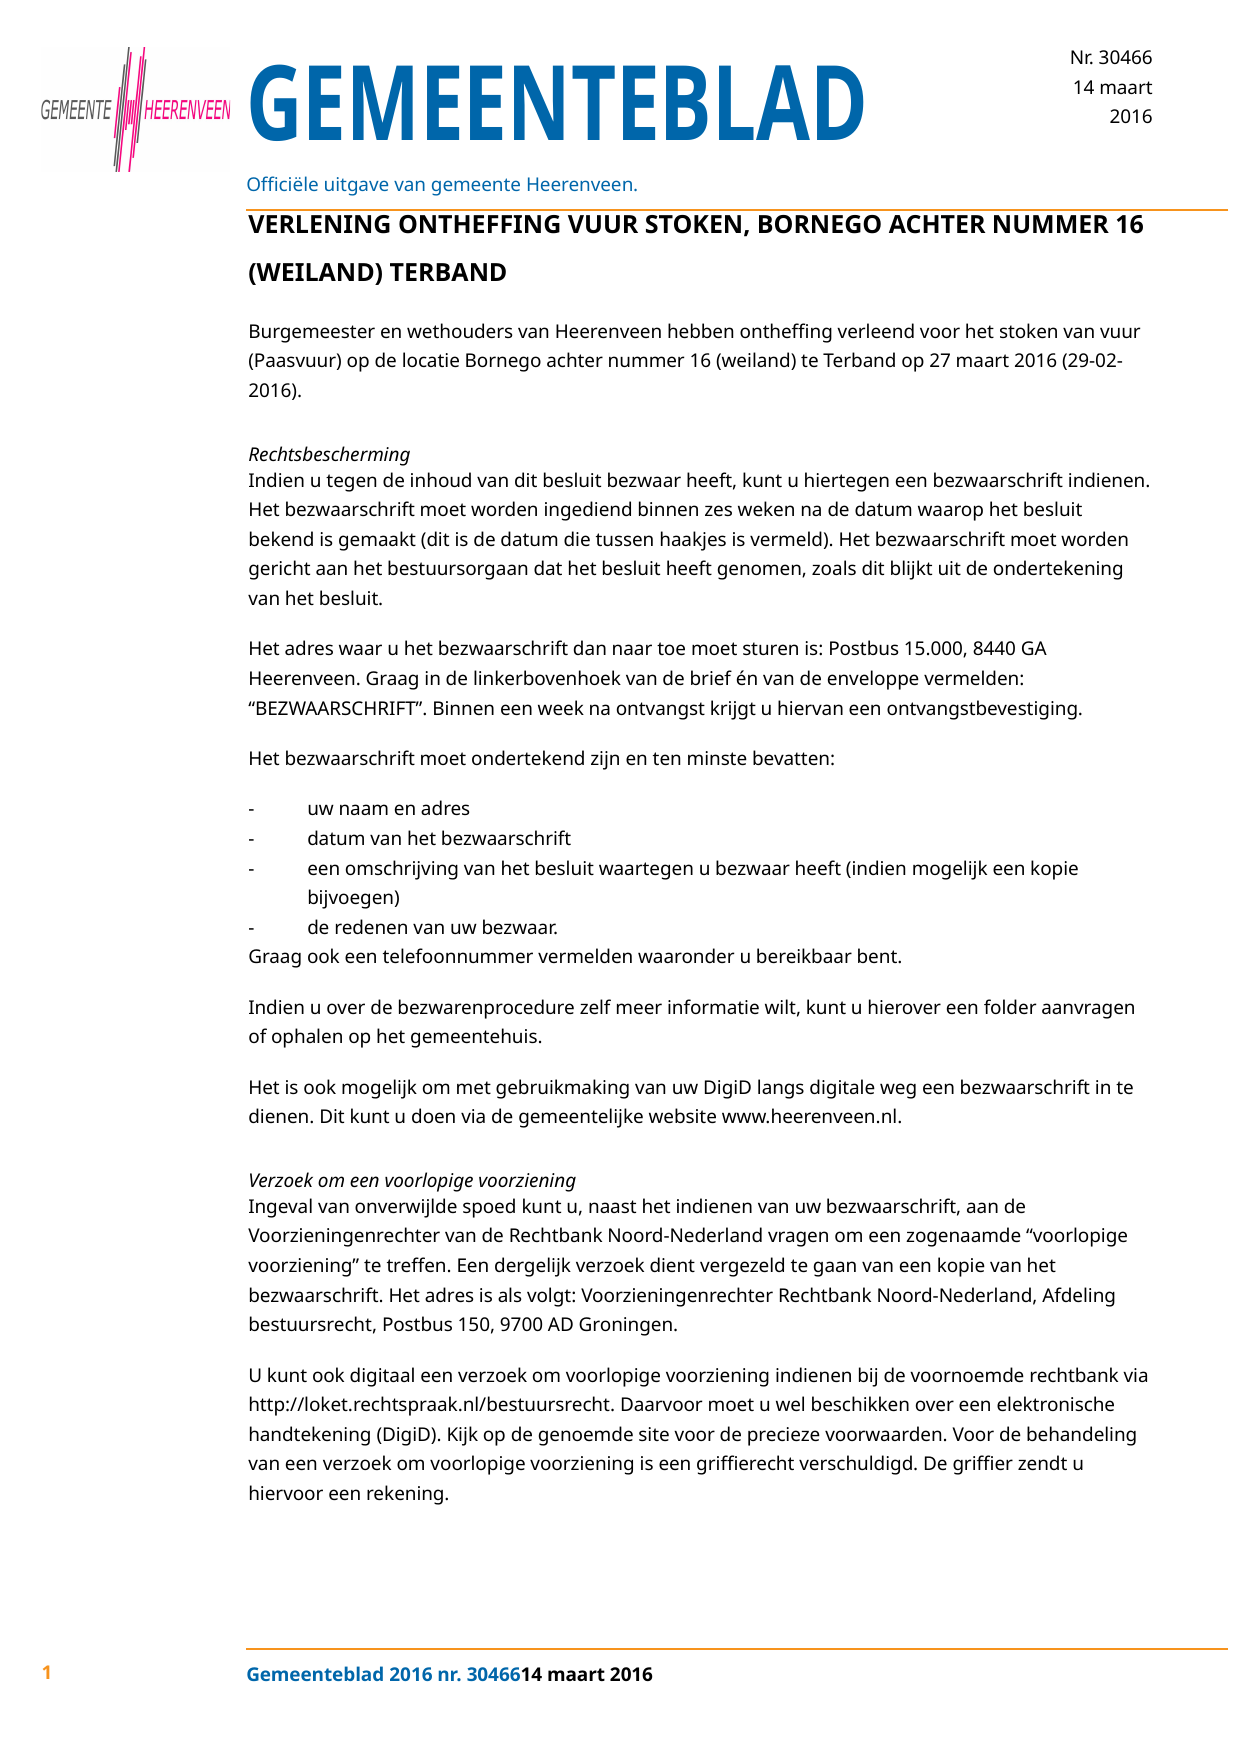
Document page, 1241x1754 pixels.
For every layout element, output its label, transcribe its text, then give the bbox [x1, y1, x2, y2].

text Indien u over de bezwarenprocedure zelf meer informatie wilt, kunt u hierover een folder aanvragen of ophalen op het gemeentehuis. [248, 994, 1152, 1049]
list de redenen van uw bezwaar. [248, 914, 1152, 939]
list datum van het bezwaarschrift [248, 825, 1152, 851]
text Graag ook een telefoonnummer vermelden waaronder u bereikbaar bent. [248, 943, 1152, 969]
text Indien u tegen de inhoud van dit besluit bezwaar heeft, kunt u hiertegen een bezwaarschrift indienen. Het bezwaarschrift moet worden ingediend binnen zes weken na de datum waarop het besluit bekend is gemaakt (dit is de datum die tussen haakjes is vermeld). Het bezwaarschrift moet worden gericht aan het bestuursorgaan dat het besluit heeft genomen, zoals dit blijkt uit de ondertekening van het besluit. [248, 467, 1152, 611]
picture [41, 47, 231, 172]
text Het adres waar u het bezwaarschrift dan naar toe moet sturen is: Postbus 15.000, 8440 GA Heerenveen. Graag in de linkerbovenhoek van de brief én van de enveloppe vermelden: “BEZWAARSCHRIFT”. Binnen een week na ontvangst krijgt u hiervan een ontvangstbevestiging. [248, 636, 1152, 720]
text Het bezwaarschrift moet ondertekend zijn en ten minste bevatten: [248, 745, 1152, 771]
list uw naam en adres [248, 796, 1152, 821]
text Rechtsbescherming [248, 441, 1152, 467]
text Verzoek om een voorlopige voorziening [248, 1167, 1152, 1193]
text Ingeval van onverwijlde spoed kunt u, naast het indienen van uw bezwaarschrift, aan de Voorzieningenrechter van de Rechtbank Noord-Nederland vragen om een zogenaamde “voorlopige voorziening” te treffen. Een dergelijk verzoek dient vergezeld te gaan van een kopie van het bezwaarschrift. Het adres is als volgt: Voorzieningenrechter Rechtbank Noord-Nederland, Afdeling bestuursrecht, Postbus 150, 9700 AD Groningen. [248, 1193, 1152, 1337]
text VERLENING ONTHEFFING VUUR STOKEN, BORNEGO ACHTER NUMMER 16 (WEILAND) TERBAND [248, 211, 1152, 288]
text U kunt ook digitaal een verzoek om voorlopige voorziening indienen bij de voornoemde rechtbank via http://loket.rechtspraak.nl/bestuursrecht. Daarvoor moet u wel beschikken over een elektronische handtekening (DigiD). Kijk op de genoemde site voor de precieze voorwaarden. Voor de behandeling van een verzoek om voorlopige voorziening is een griffierecht verschuldigd. De griffier zendt u hiervoor een rekening. [248, 1362, 1152, 1506]
text Burgemeester en wethouders van Heerenveen hebben ontheffing verleend voor het stoken van vuur (Paasvuur) op de locatie Bornego achter nummer 16 (weiland) te Terband op 27 maart 2016 (29-02-2016). [248, 318, 1152, 403]
list een omschrijving van het besluit waartegen u bezwaar heeft (indien mogelijk een kopie bijvoegen) [248, 855, 1152, 910]
text Het is ook mogelijk om met gebruikmaking van uw DigiD langs digitale weg een bezwaarschrift in te dienen. Dit kunt u doen via de gemeentelijke website www.heerenveen.nl. [248, 1074, 1152, 1129]
